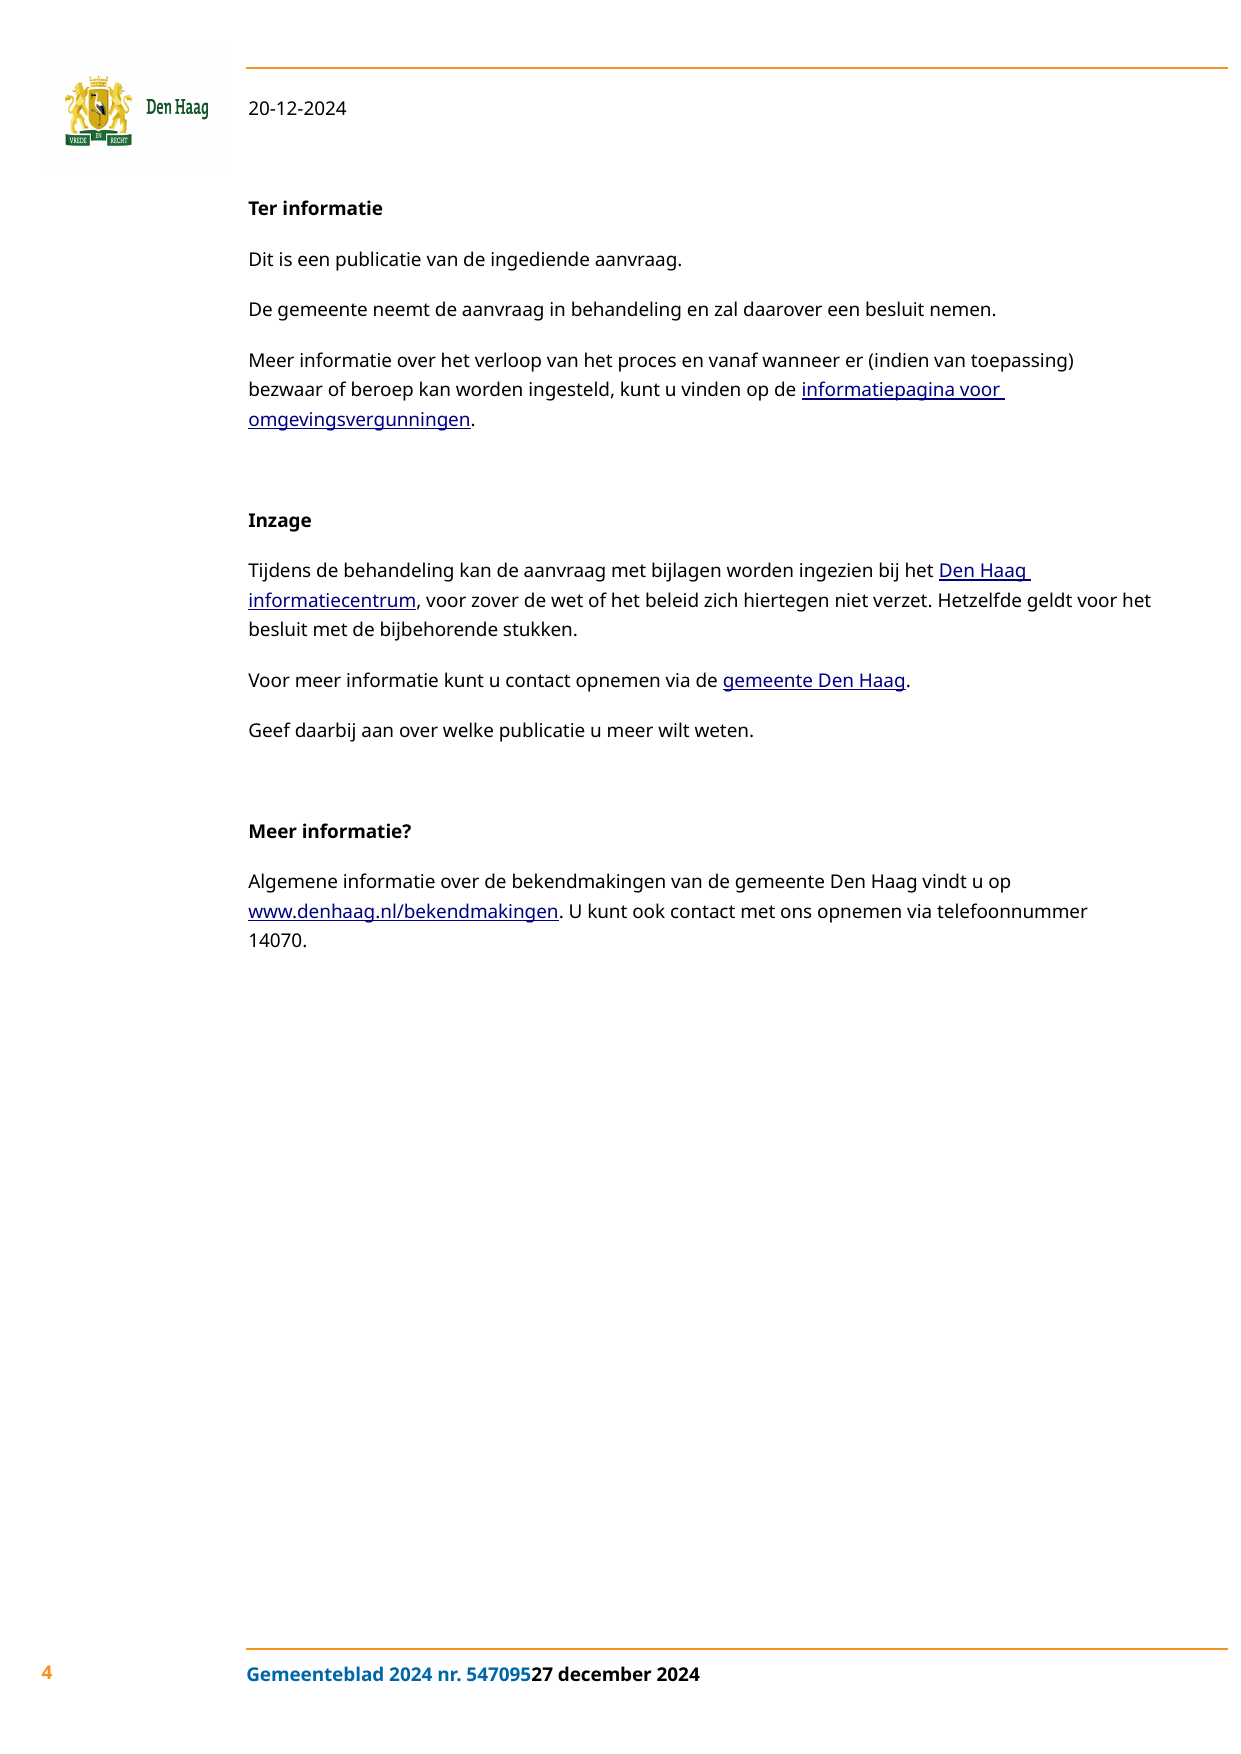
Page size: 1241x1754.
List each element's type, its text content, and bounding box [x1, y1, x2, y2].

text De gemeente neemt de aanvraag in behandeling en zal daarover een besluit nemen. [248, 296, 1152, 322]
text 20-12-2024 [248, 95, 1152, 121]
text Tijdens de behandeling kan de aanvraag met bijlagen worden ingezien bij het Den Haag informatiecentrum, voor zover de wet of het beleid zich hiertegen niet verzet. Hetzelfde geldt voor het besluit met de bijbehorende stukken. [248, 557, 1152, 642]
text Meer informatie over het verloop van het proces en vanaf wanneer er (indien van toepassing) bezwaar of beroep kan worden ingesteld, kunt u vinden op de informatiepagina voor omgevingsvergunningen. [248, 347, 1152, 432]
text Geef daarbij aan over welke publicatie u meer wilt weten. [248, 717, 1152, 743]
text Meer informatie? [248, 818, 1152, 844]
picture [41, 47, 231, 172]
text Ter informatie [248, 196, 1152, 221]
text Voor meer informatie kunt u contact opnemen via de gemeente Den Haag. [248, 667, 1152, 693]
text Inzage [248, 507, 1152, 533]
text Dit is een publicatie van de ingediende aanvraag. [248, 246, 1152, 272]
text Algemene informatie over de bekendmakingen van de gemeente Den Haag vindt u op www.denhaag.nl/bekendmakingen. U kunt ook contact met ons opnemen via telefoonnummer 14070. [248, 868, 1152, 953]
